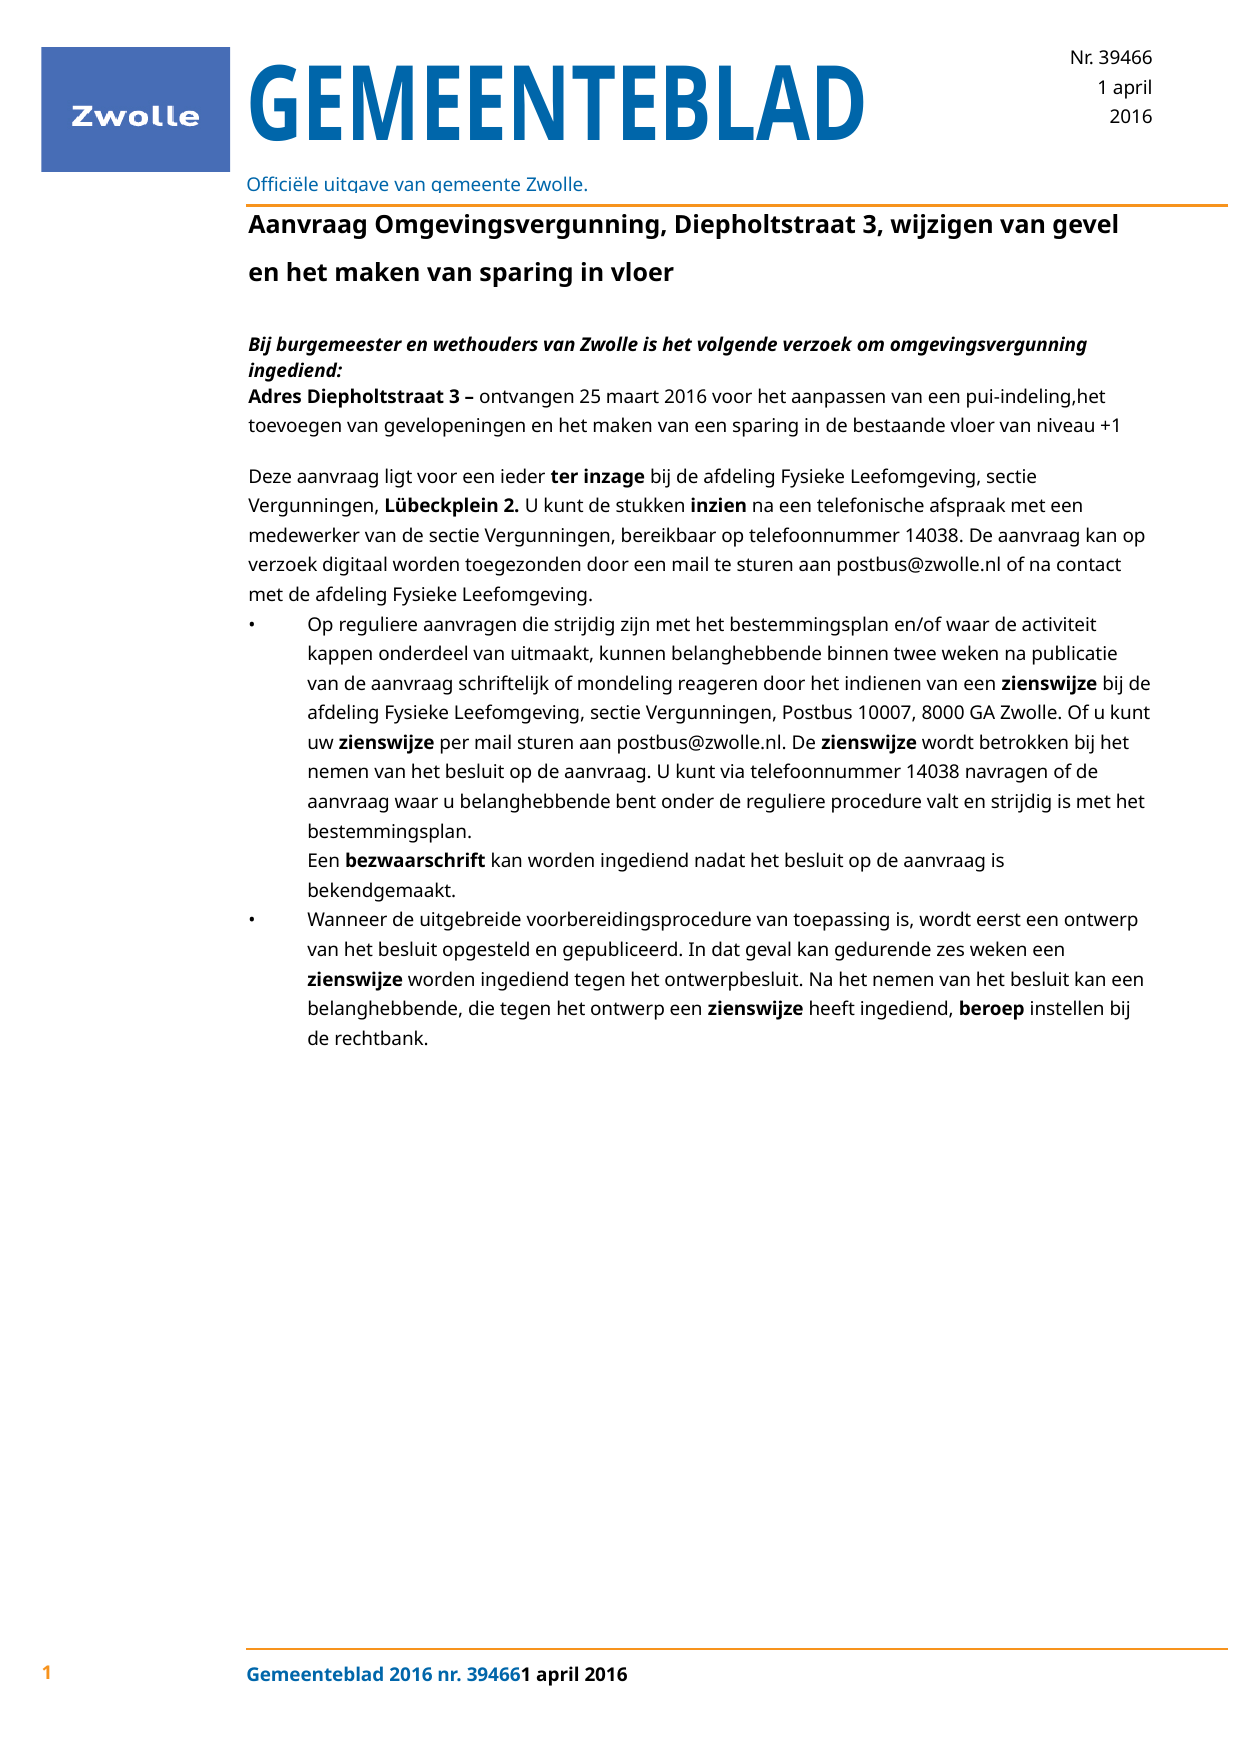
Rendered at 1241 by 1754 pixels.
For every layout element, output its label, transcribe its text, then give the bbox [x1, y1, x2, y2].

text Adres Diepholtstraat 3 – ontvangen 25 maart 2016 voor het aanpassen van een pui-indeling,het toevoegen van gevelopeningen en het maken van een sparing in de bestaande vloer van niveau +1 [248, 383, 1152, 438]
text Deze aanvraag ligt voor een ieder ter inzage bij de afdeling Fysieke Leefomgeving, sectie Vergunningen, Lübeckplein 2. U kunt de stukken inzien na een telefonische afspraak met een medewerker van de sectie Vergunningen, bereikbaar op telefoonnummer 14038. De aanvraag kan op verzoek digitaal worden toegezonden door een mail te sturen aan postbus@zwolle.nl of na contact met de afdeling Fysieke Leefomgeving. [248, 463, 1152, 607]
text Aanvraag Omgevingsvergunning, Diepholtstraat 3, wijzigen van gevel en het maken van sparing in vloer [248, 207, 1152, 288]
text Bij burgemeester en wethouders van Zwolle is het volgende verzoek om omgevingsvergunning ingediend: [248, 331, 1152, 383]
picture [41, 47, 231, 172]
list Wanneer de uitgebreide voorbereidingsprocedure van toepassing is, wordt eerst een ontwerp van het besluit opgesteld en gepubliceerd. In dat geval kan gedurende zes weken een zienswijze worden ingediend tegen het ontwerpbesluit. Na het nemen van het besluit kan een belanghebbende, die tegen het ontwerp een zienswijze heeft ingediend, beroep instellen bij de rechtbank. [248, 907, 1152, 1051]
list Een bezwaarschrift kan worden ingediend nadat het besluit op de aanvraag is bekendgemaakt. [248, 847, 1152, 903]
list Op reguliere aanvragen die strijdig zijn met het bestemmingsplan en/of waar de activiteit kappen onderdeel van uitmaakt, kunnen belanghebbende binnen twee weken na publicatie van de aanvraag schriftelijk of mondeling reageren door het indienen van een zienswijze bij de afdeling Fysieke Leefomgeving, sectie Vergunningen, Postbus 10007, 8000 GA Zwolle. Of u kunt uw zienswijze per mail sturen aan postbus@zwolle.nl. De zienswijze wordt betrokken bij het nemen van het besluit op de aanvraag. U kunt via telefoonnummer 14038 navragen of de aanvraag waar u belanghebbende bent onder de reguliere procedure valt en strijdig is met het bestemmingsplan. [248, 611, 1152, 844]
